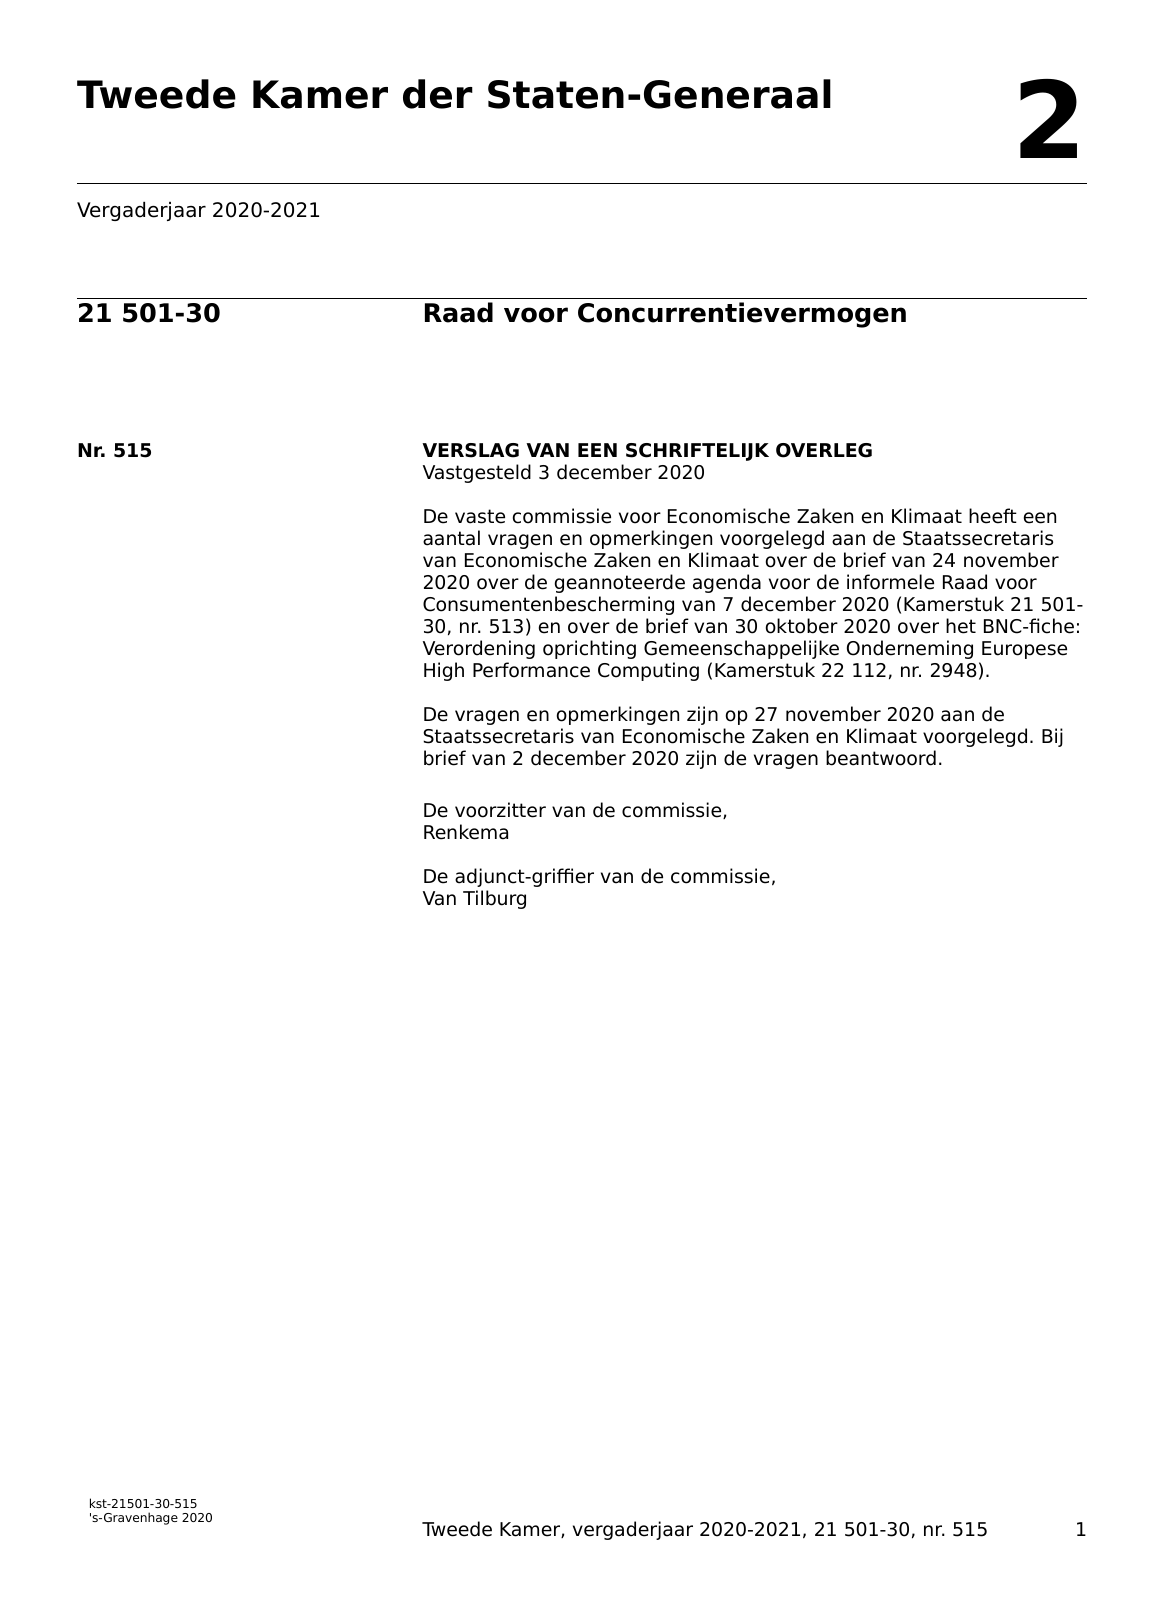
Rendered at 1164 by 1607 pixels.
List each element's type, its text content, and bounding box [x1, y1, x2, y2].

text De vaste commissie voor Economische Zaken en Klimaat heeft een aantal vragen en opmerkingen voorgelegd aan de Staatssecretaris van Economische Zaken en Klimaat over de brief van 24 november 2020 over de geannoteerde agenda voor de informele Raad voor Consumentenbescherming van 7 december 2020 (Kamerstuk 21 501-30, nr. 513) en over de brief van 30 oktober 2020 over het BNC-fiche: Verordening oprichting Gemeenschappelijke Onderneming Europese High Performance Computing (Kamerstuk 22 112, nr. 2948). [422, 506, 1087, 682]
text 's-Gravenhage 2020 [88, 1511, 323, 1525]
table_cell Vergaderjaar 2020-2021 [77, 184, 1087, 298]
table_header Tweede Kamer der Staten-Generaal [77, 59, 886, 183]
text kst-21501-30-515 [88, 1497, 323, 1511]
table_header 2 [886, 59, 1087, 183]
subtitle 21 501-30 Raad voor Concurrentievermogen [77, 299, 1087, 329]
text Vastgesteld 3 december 2020 [422, 462, 1087, 484]
text De vragen en opmerkingen zijn op 27 november 2020 aan de Staatssecretaris van Economische Zaken en Klimaat voorgelegd. Bij brief van 2 december 2020 zijn de vragen beantwoord. [422, 704, 1087, 770]
text De voorzitter van de commissie, Renkema [422, 800, 1087, 844]
subtitle Nr. 515 VERSLAG VAN EEN SCHRIFTELIJK OVERLEG [77, 440, 1087, 462]
text De adjunct-griffier van de commissie, Van Tilburg [422, 866, 1087, 910]
